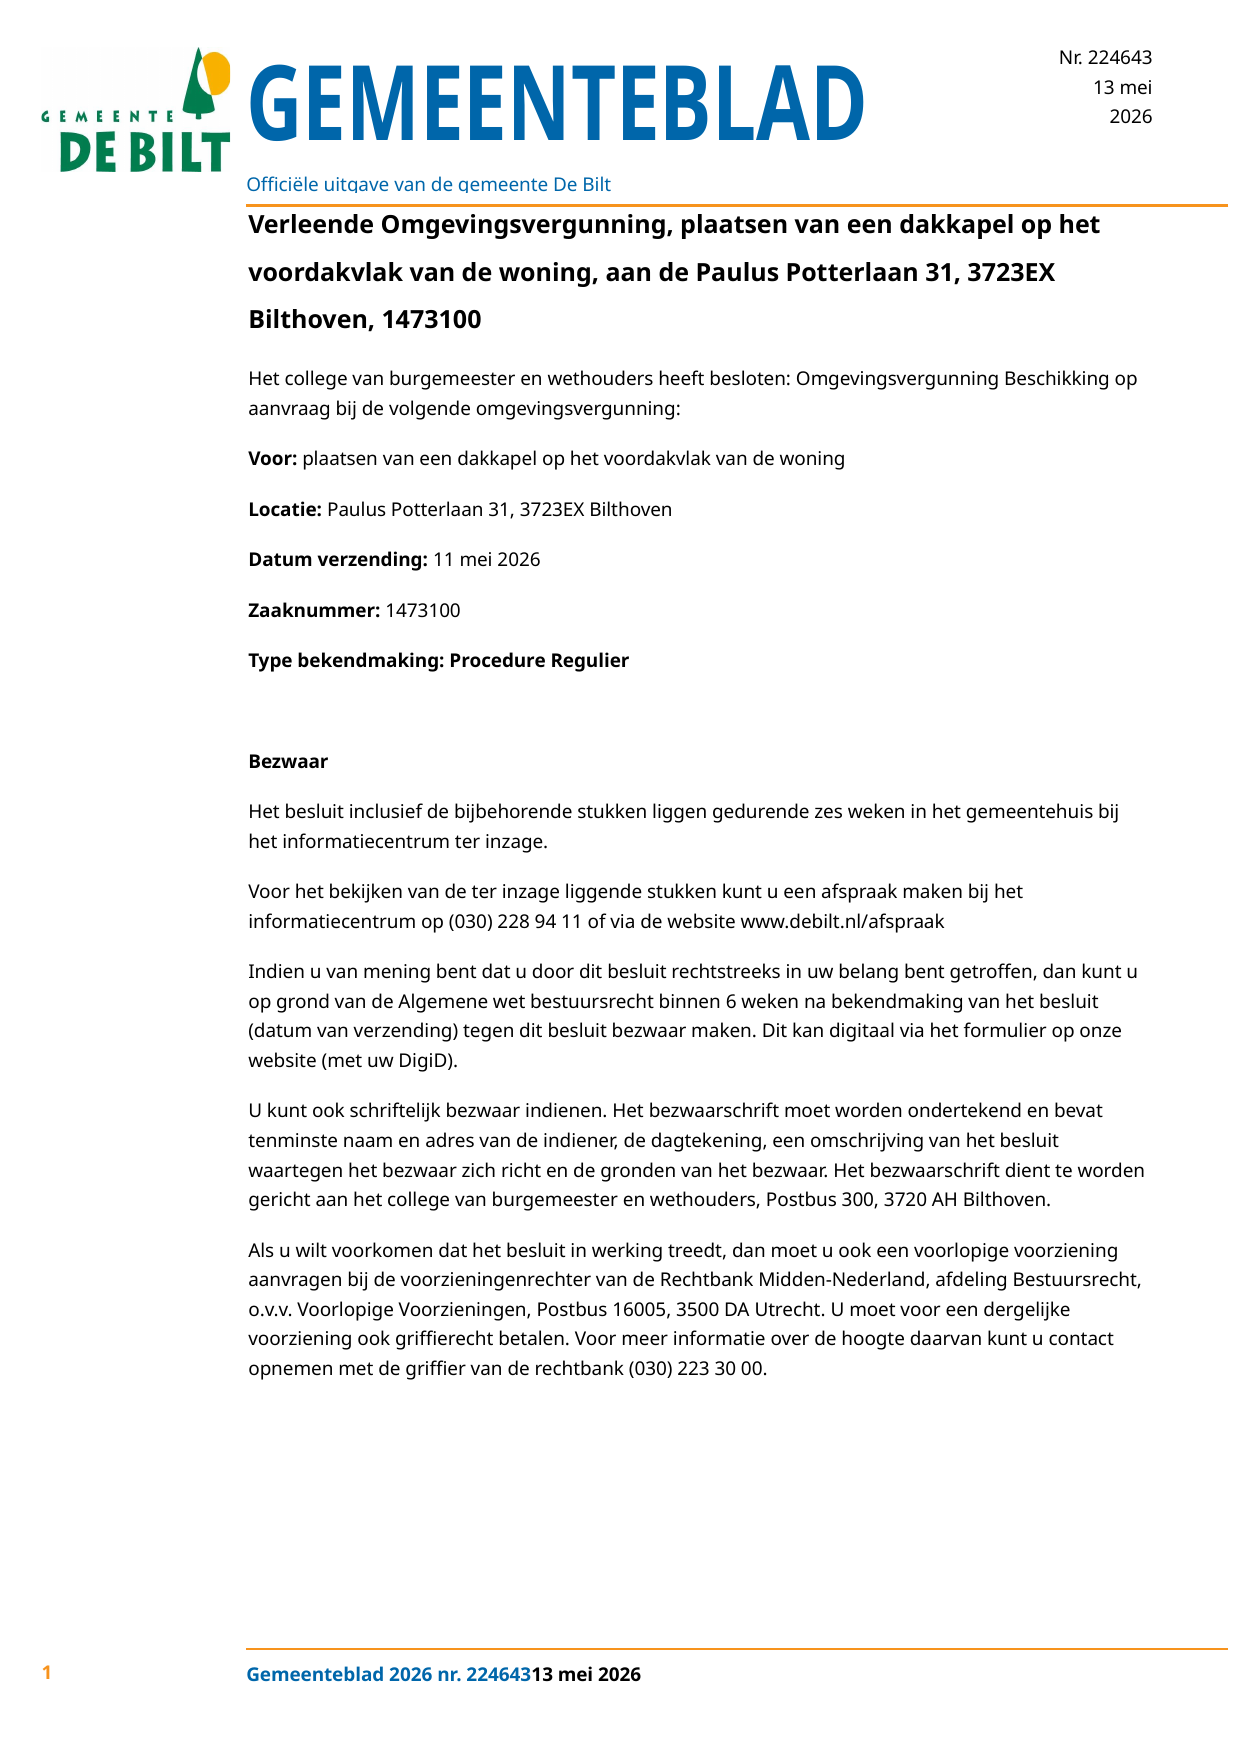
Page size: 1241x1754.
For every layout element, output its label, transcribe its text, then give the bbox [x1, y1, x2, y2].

text Locatie: Paulus Potterlaan 31, 3723EX Bilthoven [248, 496, 1152, 522]
text Bezwaar [248, 748, 1152, 774]
text Verleende Omgevingsvergunning, plaatsen van een dakkapel op het voordakvlak van de woning, aan de Paulus Potterlaan 31, 3723EX Bilthoven, 1473100 [248, 207, 1152, 336]
text Type bekendmaking: Procedure Regulier [248, 647, 1152, 673]
text Voor: plaatsen van een dakkapel op het voordakvlak van de woning [248, 446, 1152, 471]
text Indien u van mening bent dat u door dit besluit rechtstreeks in uw belang bent getroffen, dan kunt u op grond van de Algemene wet bestuursrecht binnen 6 weken na bekendmaking van het besluit (datum van verzending) tegen dit besluit bezwaar maken. Dit kan digitaal via het formulier op onze website (met uw DigiD). [248, 958, 1152, 1073]
text Zaaknummer: 1473100 [248, 597, 1152, 622]
text Als u wilt voorkomen dat het besluit in werking treedt, dan moet u ook een voorlopige voorziening aanvragen bij de voorzieningenrechter van de Rechtbank Midden-Nederland, afdeling Bestuursrecht, o.v.v. Voorlopige Voorzieningen, Postbus 16005, 3500 DA Utrecht. U moet voor een dergelijke voorziening ook griffierecht betalen. Voor meer informatie over de hoogte daarvan kunt u contact opnemen met de griffier van de rechtbank (030) 223 30 00. [248, 1237, 1152, 1381]
text U kunt ook schriftelijk bezwaar indienen. Het bezwaarschrift moet worden ondertekend en bevat tenminste naam en adres van de indiener, de dagtekening, een omschrijving van het besluit waartegen het bezwaar zich richt en de gronden van het bezwaar. Het bezwaarschrift dient te worden gericht aan het college van burgemeester en wethouders, Postbus 300, 3720 AH Bilthoven. [248, 1098, 1152, 1212]
text Voor het bekijken van de ter inzage liggende stukken kunt u een afspraak maken bij het informatiecentrum op (030) 228 94 11 of via de website www.debilt.nl/afspraak [248, 878, 1152, 934]
picture [41, 47, 231, 172]
text Het besluit inclusief de bijbehorende stukken liggen gedurende zes weken in het gemeentehuis bij het informatiecentrum ter inzage. [248, 798, 1152, 854]
text Datum verzending: 11 mei 2026 [248, 546, 1152, 572]
text Het college van burgemeester en wethouders heeft besloten: Omgevingsvergunning Beschikking op aanvraag bij de volgende omgevingsvergunning: [248, 366, 1152, 421]
